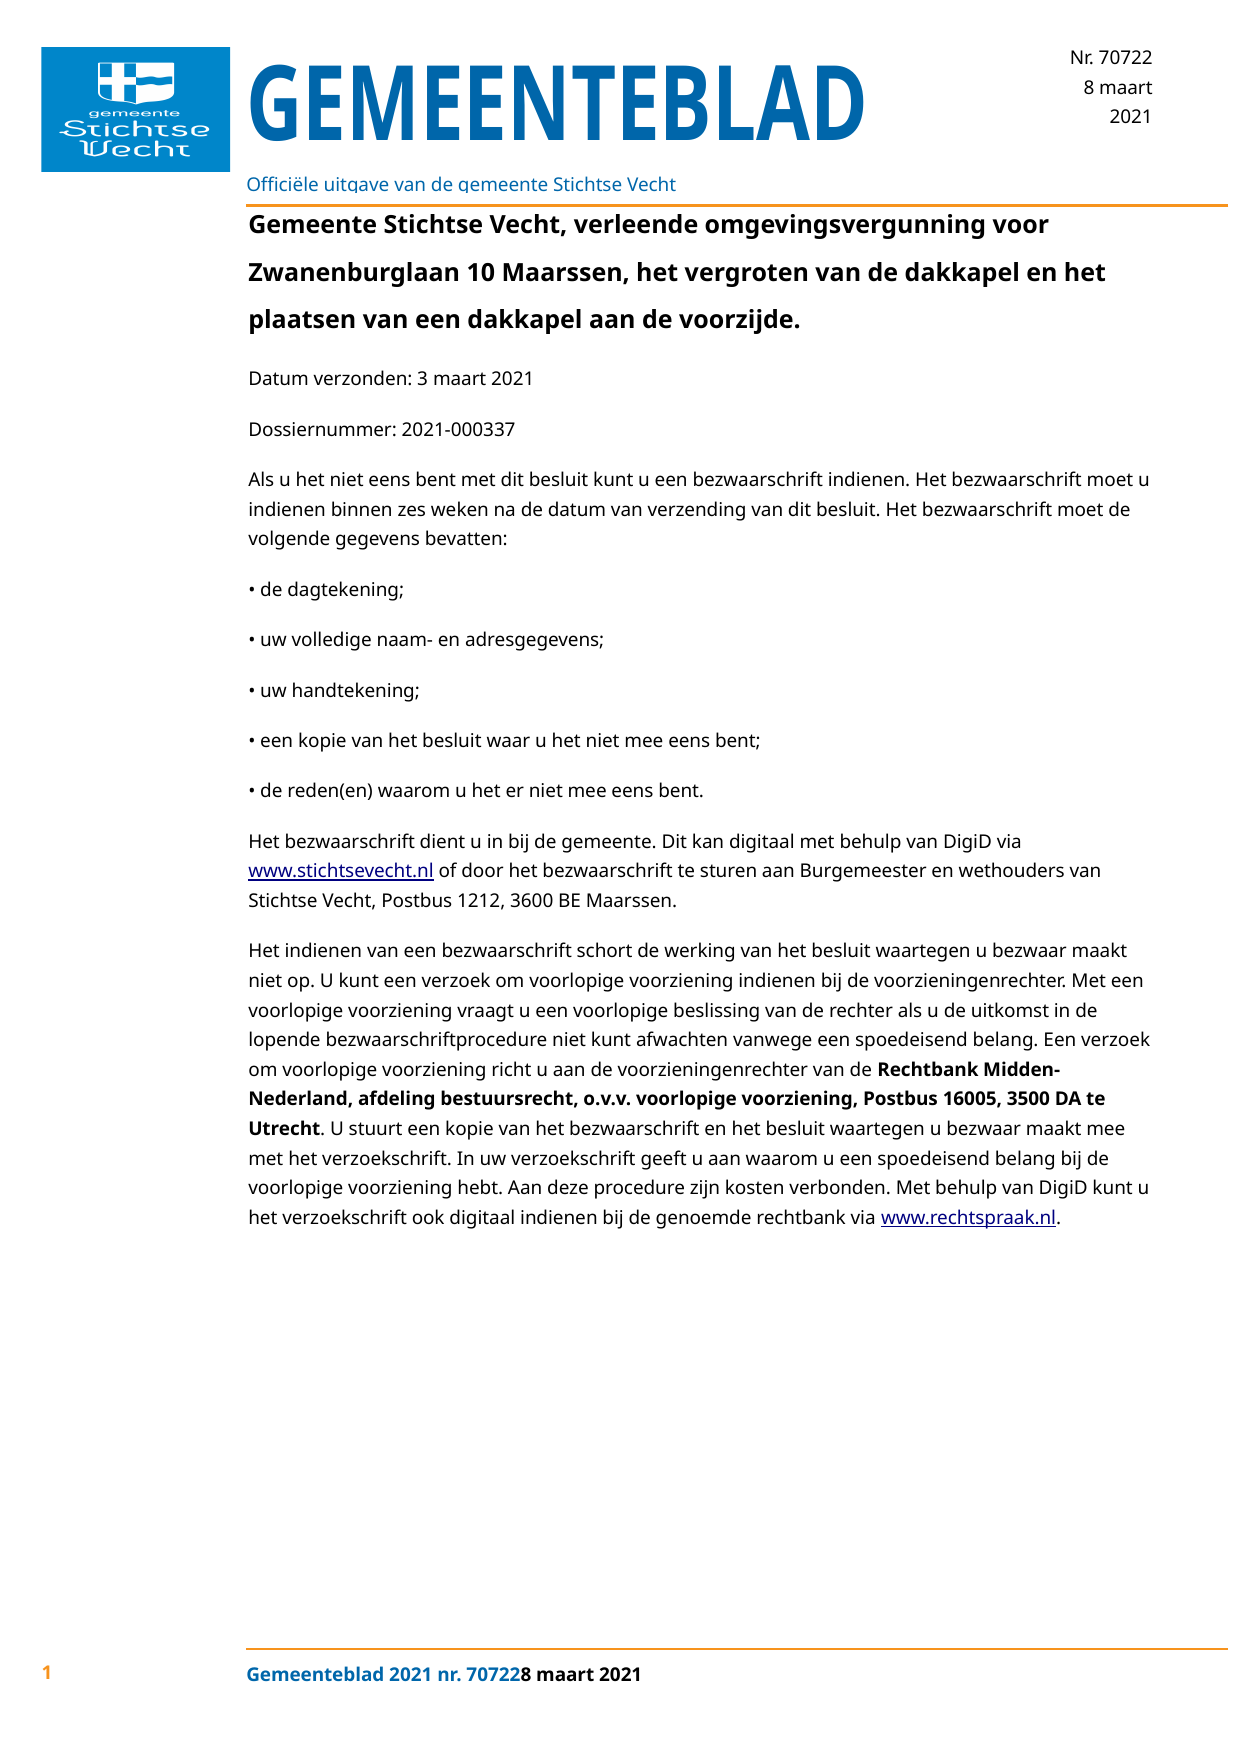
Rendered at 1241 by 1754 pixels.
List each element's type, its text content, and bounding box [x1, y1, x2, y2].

text • de reden(en) waarom u het er niet mee eens bent. [248, 778, 1152, 803]
picture [99, 63, 135, 101]
text Datum verzonden: 3 maart 2021 [248, 366, 1152, 391]
text • een kopie van het besluit waar u het niet mee eens bent; [248, 727, 1152, 753]
text Het bezwaarschrift dient u in bij de gemeente. Dit kan digitaal met behulp van DigiD via www.stichtsevecht.nl of door het bezwaarschrift te sturen aan Burgemeester en wethouders van Stichtse Vecht, Postbus 1212, 3600 BE Maarssen. [248, 828, 1152, 913]
text Als u het niet eens bent met dit besluit kunt u een bezwaarschrift indienen. Het bezwaarschrift moet u indienen binnen zes weken na de datum van verzending van dit besluit. Het bezwaarschrift moet de volgende gegevens bevatten: [248, 466, 1152, 551]
text • uw handtekening; [248, 677, 1152, 702]
picture [137, 63, 174, 103]
text Dossiernummer: 2021-000337 [248, 416, 1152, 442]
text • uw volledige naam- en adresgegevens; [248, 626, 1152, 652]
text • de dagtekening; [248, 576, 1152, 602]
text Het indienen van een bezwaarschrift schort de werking van het besluit waartegen u bezwaar maakt niet op. U kunt een verzoek om voorlopige voorziening indienen bij de voorzieningenrechter. Met een voorlopige voorziening vraagt u een voorlopige beslissing van de rechter als u de uitkomst in de lopende bezwaarschriftprocedure niet kunt afwachten vanwege een spoedeisend belang. Een verzoek om voorlopige voorziening richt u aan de voorzieningenrechter van de Rechtbank Midden-Nederland, afdeling bestuursrecht, o.v.v. voorlopige voorziening, Postbus 16005, 3500 DA te Utrecht. U stuurt een kopie van het bezwaarschrift en het besluit waartegen u bezwaar maakt mee met het verzoekschrift. In uw verzoekschrift geeft u aan waarom u een spoedeisend belang bij de voorlopige voorziening hebt. Aan deze procedure zijn kosten verbonden. Met behulp van DigiD kunt u het verzoekschrift ook digitaal indienen bij de genoemde rechtbank via www.rechtspraak.nl. [248, 938, 1152, 1229]
text Gemeente Stichtse Vecht, verleende omgevingsvergunning voor Zwanenburglaan 10 Maarssen, het vergroten van de dakkapel en het plaatsen van een dakkapel aan de voorzijde. [248, 207, 1152, 336]
